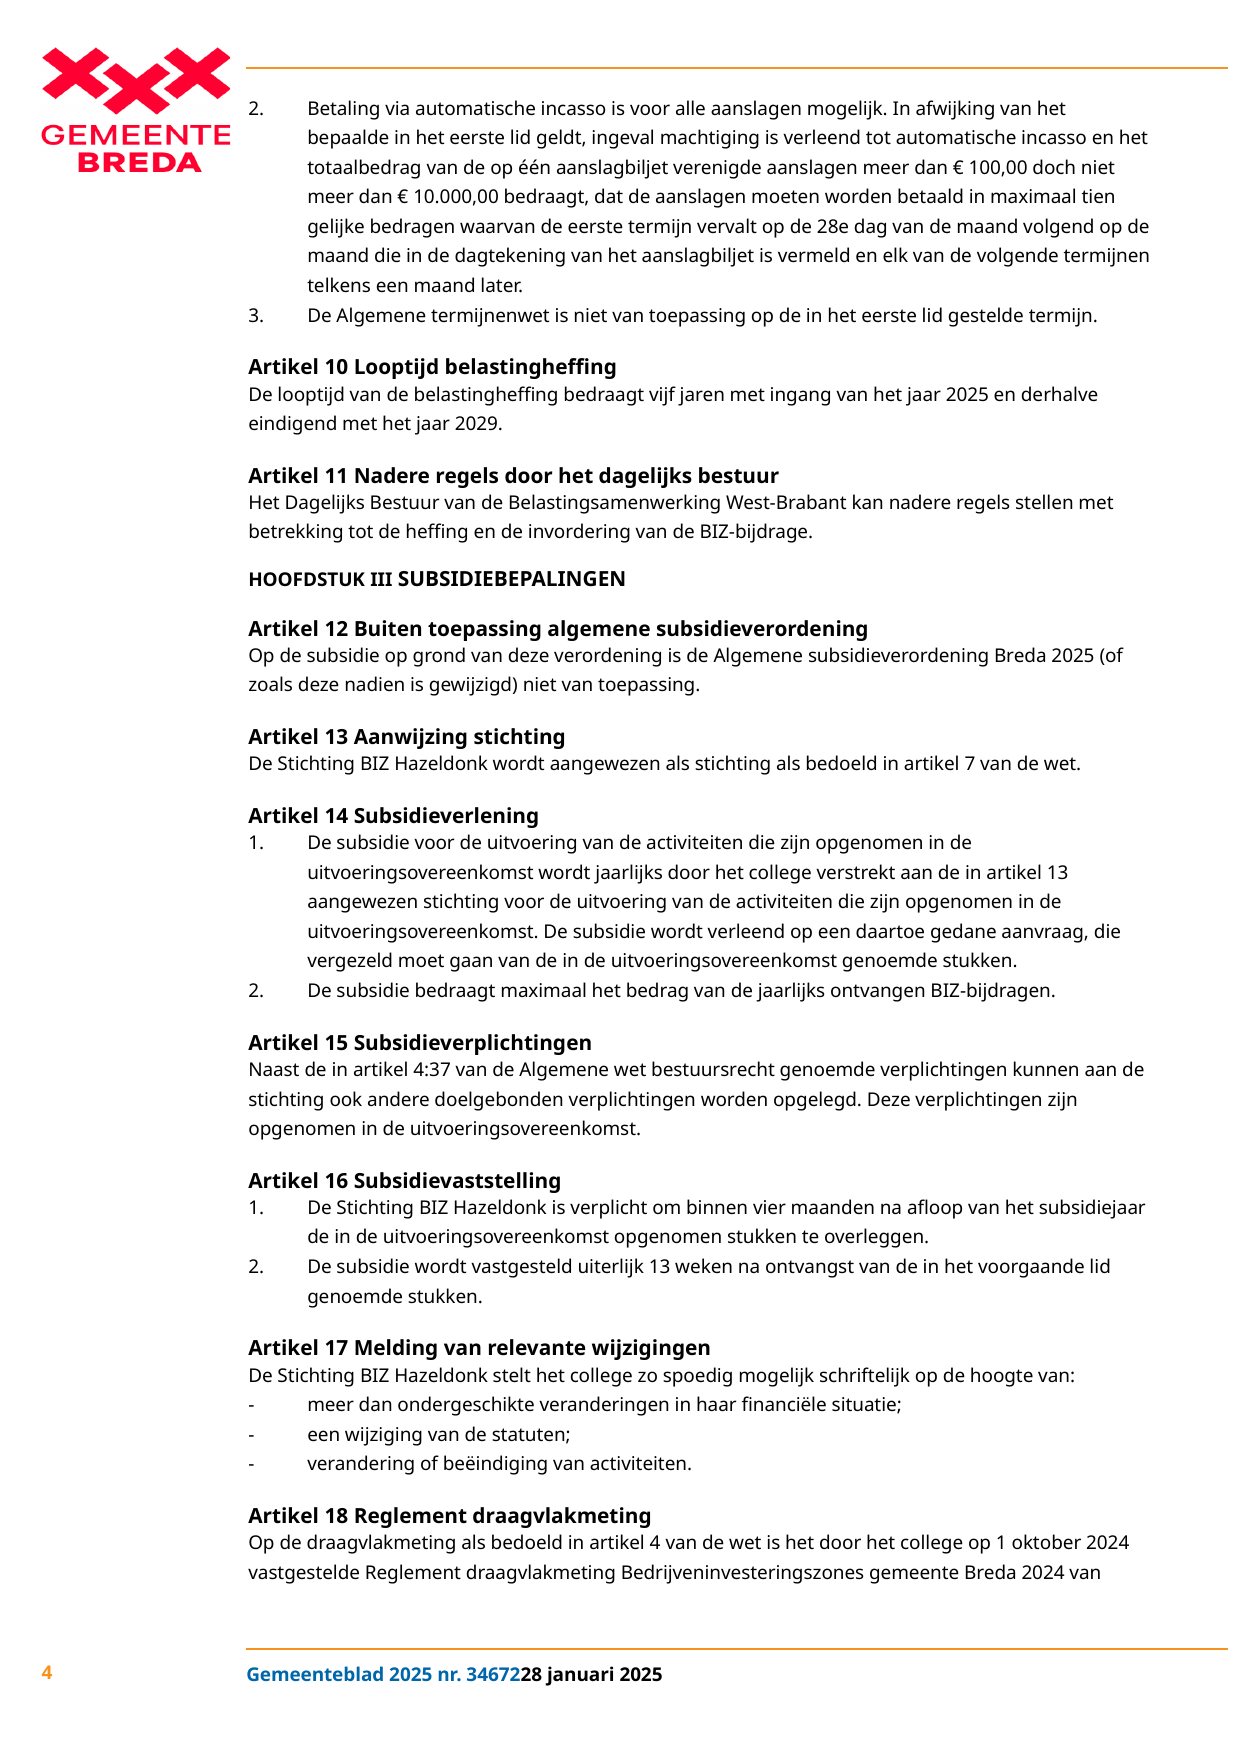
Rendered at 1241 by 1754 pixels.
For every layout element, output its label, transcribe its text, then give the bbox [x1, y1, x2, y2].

list De Stichting BIZ Hazeldonk is verplicht om binnen vier maanden na afloop van het subsidiejaar de in de uitvoeringsovereenkomst opgenomen stukken te overleggen. [248, 1194, 1152, 1249]
text De Stichting BIZ Hazeldonk stelt het college zo spoedig mogelijk schriftelijk op de hoogte van: [248, 1362, 1152, 1387]
list een wijziging van de statuten; [248, 1421, 1152, 1447]
text Op de subsidie op grond van deze verordening is de Algemene subsidieverordening Breda 2025 (of zoals deze nadien is gewijzigd) niet van toepassing. [248, 642, 1152, 697]
text Artikel 15 Subsidieverplichtingen [248, 1028, 1152, 1056]
text Het Dagelijks Bestuur van de Belastingsamenwerking West-Brabant kan nadere regels stellen met betrekking tot de heffing en de invordering van de BIZ-bijdrage. [248, 489, 1152, 544]
text Artikel 10 Looptijd belastingheffing [248, 352, 1152, 381]
list De subsidie voor de uitvoering van de activiteiten die zijn opgenomen in de uitvoeringsovereenkomst wordt jaarlijks door het college verstrekt aan de in artikel 13 aangewezen stichting voor de uitvoering van de activiteiten die zijn opgenomen in de uitvoeringsovereenkomst. De subsidie wordt verleend op een daartoe gedane aanvraag, die vergezeld moet gaan van de in de uitvoeringsovereenkomst genoemde stukken. [248, 829, 1152, 973]
text Op de draagvlakmeting als bedoeld in artikel 4 van de wet is het door het college op 1 oktober 2024 vastgestelde Reglement draagvlakmeting Bedrijveninvesteringszones gemeente Breda 2024 van [248, 1529, 1152, 1585]
list De subsidie wordt vastgesteld uiterlijk 13 weken na ontvangst van de in het voorgaande lid genoemde stukken. [248, 1253, 1152, 1309]
text Artikel 16 Subsidievaststelling [248, 1166, 1152, 1194]
text Artikel 17 Melding van relevante wijzigingen [248, 1333, 1152, 1362]
text Artikel 14 Subsidieverlening [248, 801, 1152, 829]
text De Stichting BIZ Hazeldonk wordt aangewezen als stichting als bedoeld in artikel 7 van de wet. [248, 751, 1152, 776]
text HOOFDSTUK III SUBSIDIEBEPALINGEN [248, 564, 1152, 593]
text Artikel 11 Nadere regels door het dagelijks bestuur [248, 461, 1152, 489]
text Artikel 18 Reglement draagvlakmeting [248, 1501, 1152, 1529]
list De subsidie bedraagt maximaal het bedrag van de jaarlijks ontvangen BIZ-bijdragen. [248, 977, 1152, 1003]
list Betaling via automatische incasso is voor alle aanslagen mogelijk. In afwijking van het bepaalde in het eerste lid geldt, ingeval machtiging is verleend tot automatische incasso en het totaalbedrag van de op één aanslagbiljet verenigde aanslagen meer dan € 100,00 doch niet meer dan € 10.000,00 bedraagt, dat de aanslagen moeten worden betaald in maximaal tien gelijke bedragen waarvan de eerste termijn vervalt op de 28e dag van de maand volgend op de maand die in de dagtekening van het aanslagbiljet is vermeld en elk van de volgende termijnen telkens een maand later. [248, 95, 1152, 298]
text Naast de in artikel 4:37 van de Algemene wet bestuursrecht genoemde verplichtingen kunnen aan de stichting ook andere doelgebonden verplichtingen worden opgelegd. Deze verplichtingen zijn opgenomen in de uitvoeringsovereenkomst. [248, 1056, 1152, 1141]
text Artikel 12 Buiten toepassing algemene subsidieverordening [248, 614, 1152, 642]
picture [41, 47, 231, 172]
text De looptijd van de belastingheffing bedraagt vijf jaren met ingang van het jaar 2025 en derhalve eindigend met het jaar 2029. [248, 381, 1152, 436]
list verandering of beëindiging van activiteiten. [248, 1451, 1152, 1476]
list meer dan ondergeschikte veranderingen in haar financiële situatie; [248, 1391, 1152, 1417]
text Artikel 13 Aanwijzing stichting [248, 722, 1152, 751]
list De Algemene termijnenwet is niet van toepassing op de in het eerste lid gestelde termijn. [248, 302, 1152, 328]
